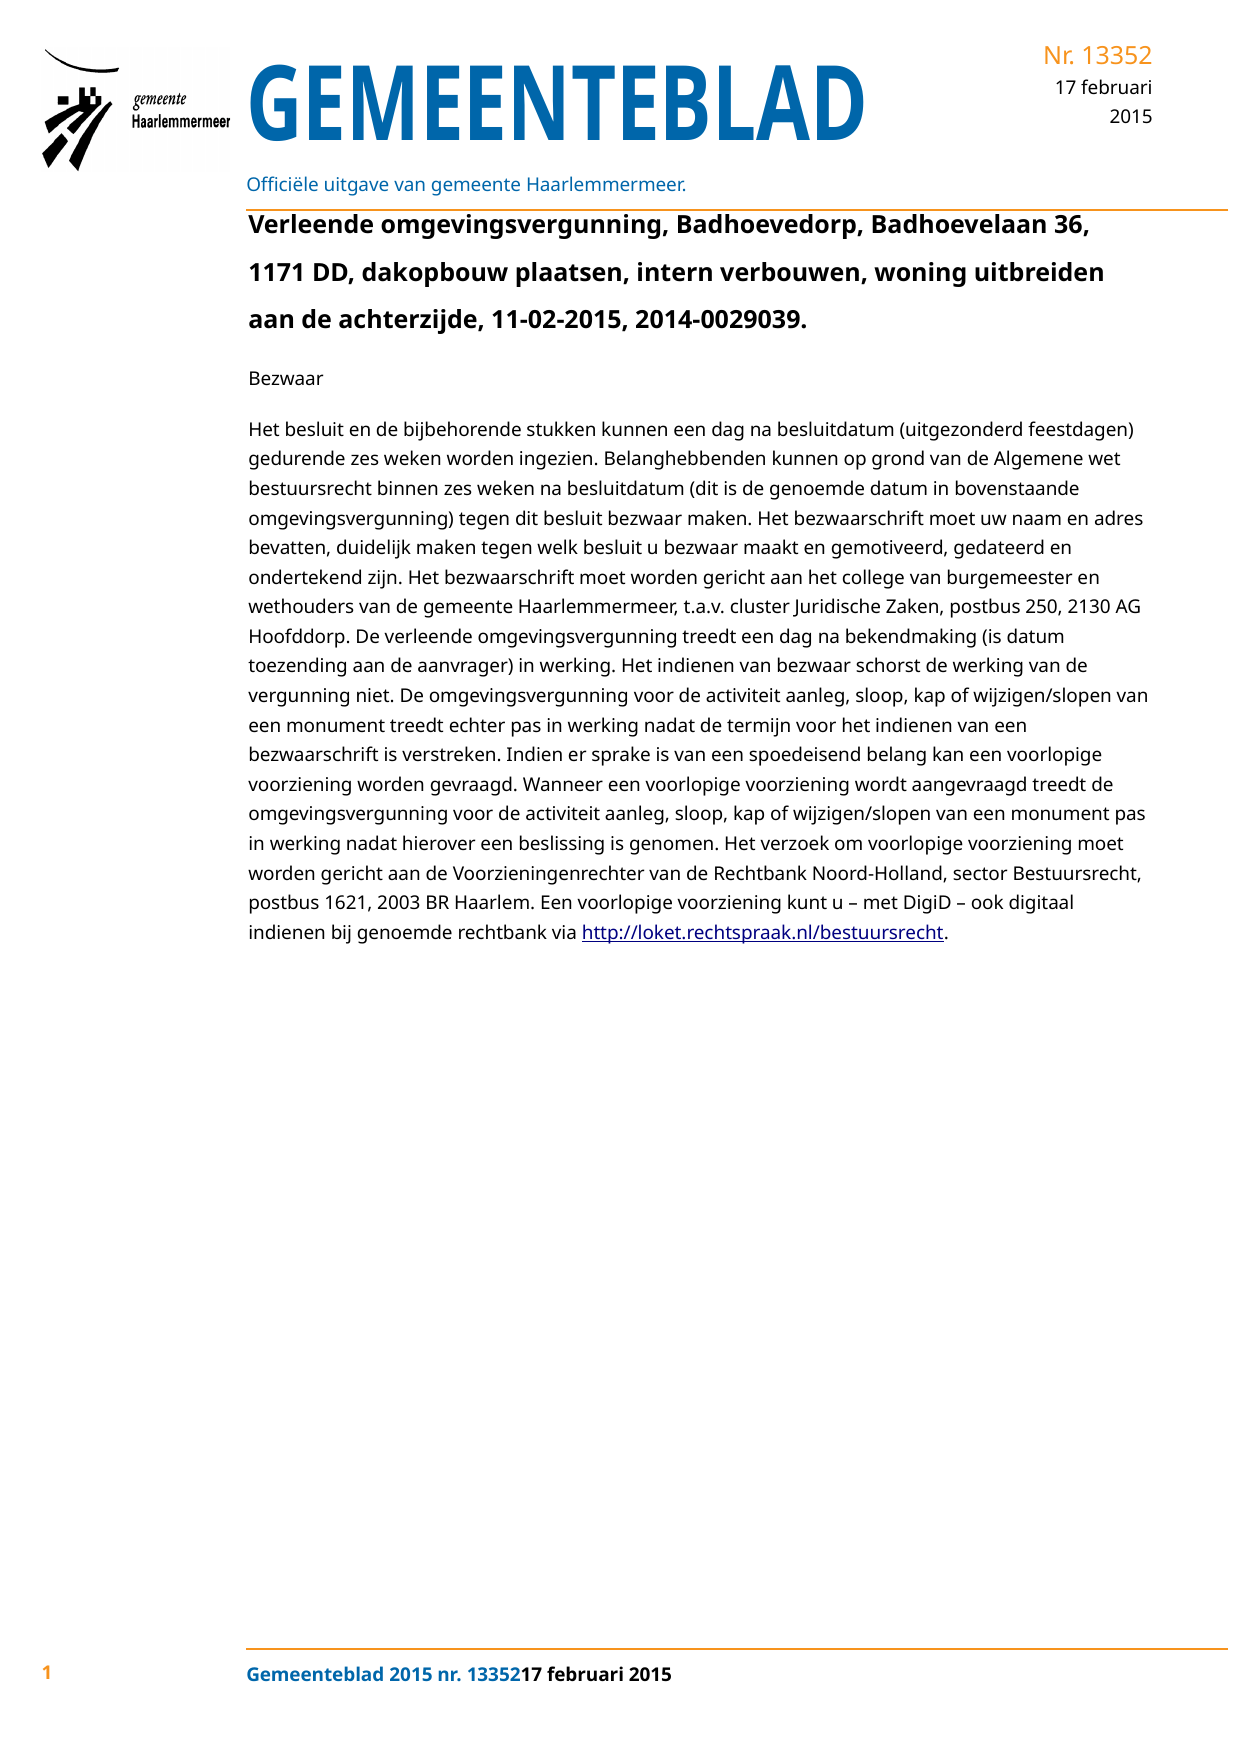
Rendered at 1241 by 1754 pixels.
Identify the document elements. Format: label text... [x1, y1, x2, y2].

picture [41, 47, 231, 172]
text Verleende omgevingsvergunning, Badhoevedorp, Badhoevelaan 36, 1171 DD, dakopbouw plaatsen, intern verbouwen, woning uitbreiden aan de achterzijde, 11-02-2015, 2014-0029039. [248, 211, 1152, 336]
text Bezwaar [248, 366, 1152, 391]
text Het besluit en de bijbehorende stukken kunnen een dag na besluitdatum (uitgezonderd feestdagen) gedurende zes weken worden ingezien. Belanghebbenden kunnen op grond van de Algemene wet bestuursrecht binnen zes weken na besluitdatum (dit is de genoemde datum in bovenstaande omgevingsvergunning) tegen dit besluit bezwaar maken. Het bezwaarschrift moet uw naam en adres bevatten, duidelijk maken tegen welk besluit u bezwaar maakt en gemotiveerd, gedateerd en ondertekend zijn. Het bezwaarschrift moet worden gericht aan het college van burgemeester en wethouders van de gemeente Haarlemmermeer, t.a.v. cluster Juridische Zaken, postbus 250, 2130 AG Hoofddorp. De verleende omgevingsvergunning treedt een dag na bekendmaking (is datum toezending aan de aanvrager) in werking. Het indienen van bezwaar schorst de werking van de vergunning niet. De omgevingsvergunning voor de activiteit aanleg, sloop, kap of wijzigen/slopen van een monument treedt echter pas in werking nadat de termijn voor het indienen van een bezwaarschrift is verstreken. Indien er sprake is van een spoedeisend belang kan een voorlopige voorziening worden gevraagd. Wanneer een voorlopige voorziening wordt aangevraagd treedt de omgevingsvergunning voor de activiteit aanleg, sloop, kap of wijzigen/slopen van een monument pas in werking nadat hierover een beslissing is genomen. Het verzoek om voorlopige voorziening moet worden gericht aan de Voorzieningenrechter van de Rechtbank Noord-Holland, sector Bestuursrecht, postbus 1621, 2003 BR Haarlem. Een voorlopige voorziening kunt u – met DigiD – ook digitaal indienen bij genoemde rechtbank via http://loket.rechtspraak.nl/bestuursrecht. [248, 416, 1152, 944]
